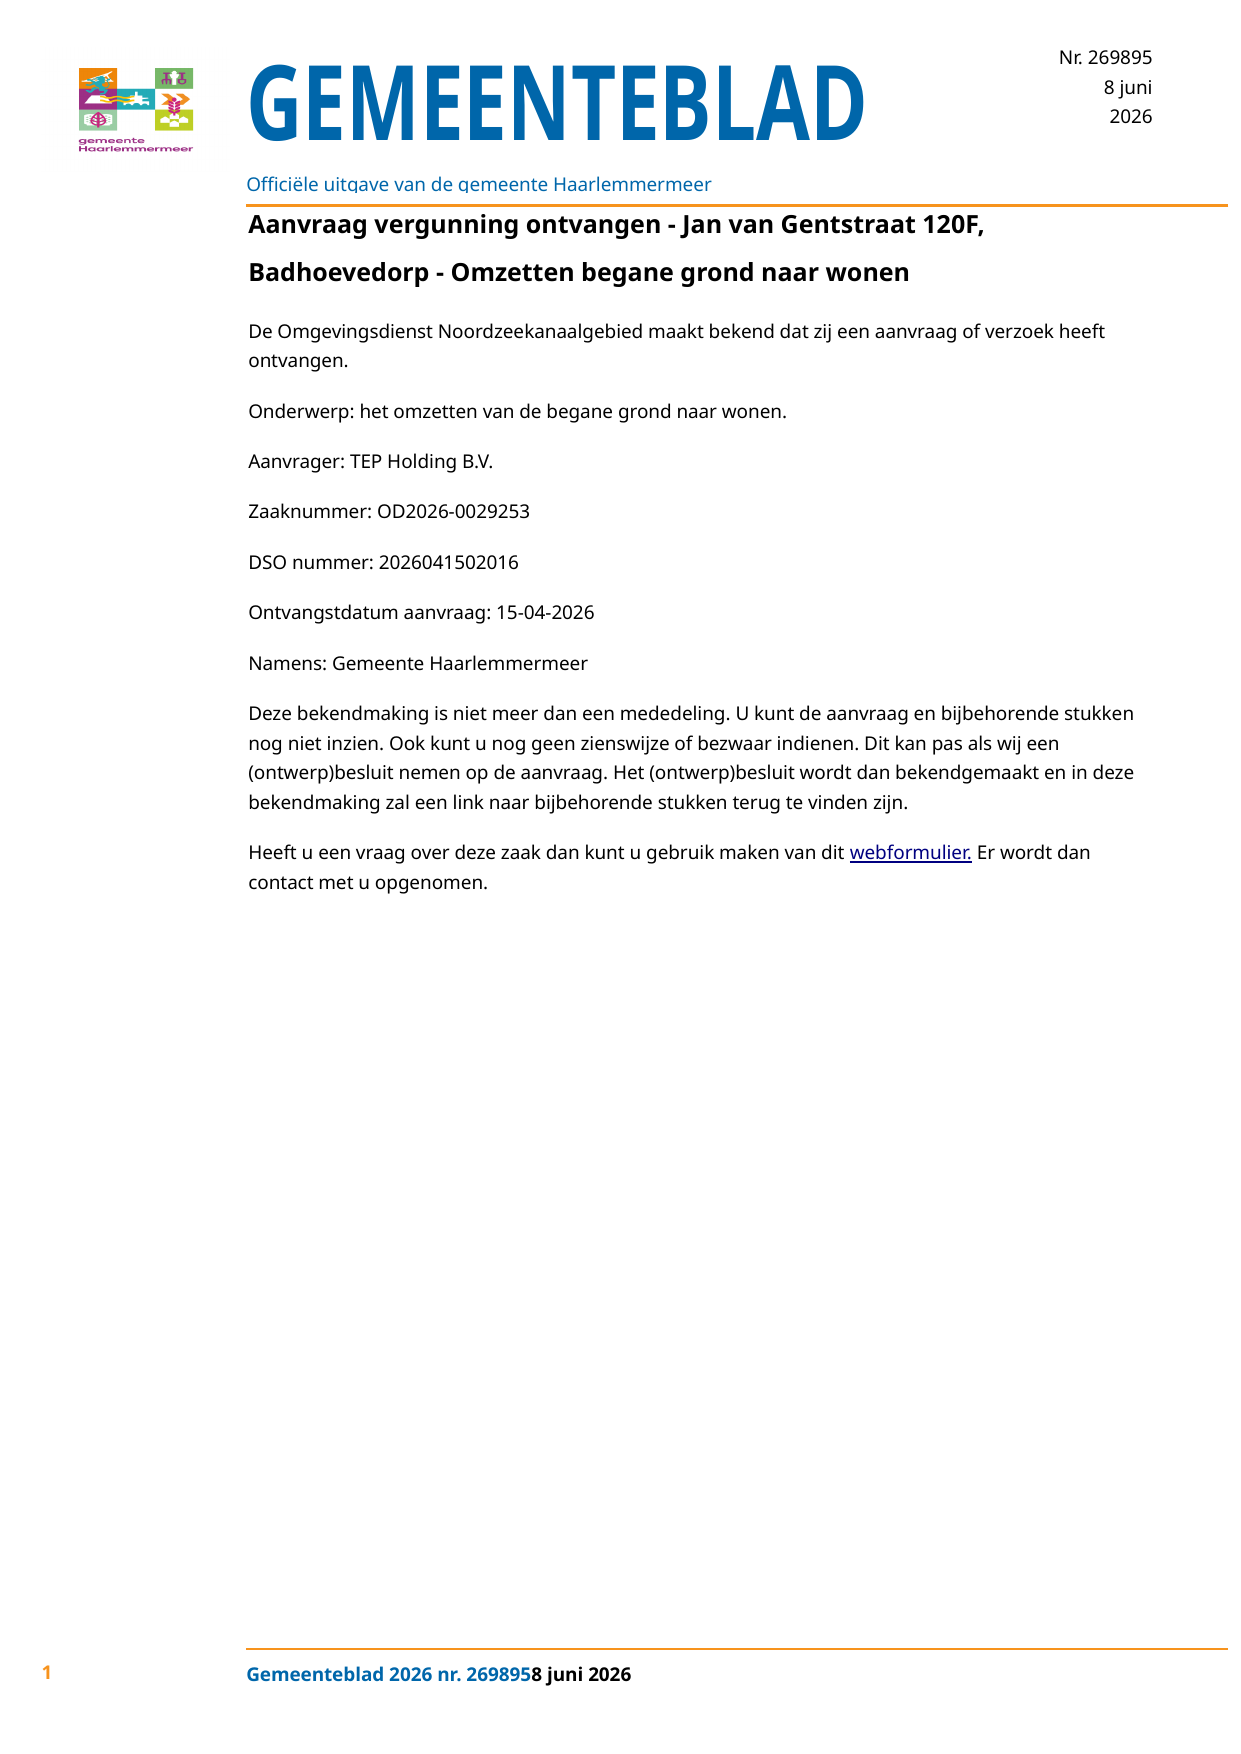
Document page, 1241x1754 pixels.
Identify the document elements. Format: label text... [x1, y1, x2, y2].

text Aanvraag vergunning ontvangen - Jan van Gentstraat 120F, Badhoevedorp - Omzetten begane grond naar wonen [248, 207, 1152, 288]
text Zaaknummer: OD2026-0029253 [248, 499, 1152, 524]
text Deze bekendmaking is niet meer dan een mededeling. U kunt de aanvraag en bijbehorende stukken nog niet inzien. Ook kunt u nog geen zienswijze of bezwaar indienen. Dit kan pas als wij een (ontwerp)besluit nemen op de aanvraag. Het (ontwerp)besluit wordt dan bekendgemaakt en in deze bekendmaking zal een link naar bijbehorende stukken terug te vinden zijn. [248, 700, 1152, 815]
text Onderwerp: het omzetten van de begane grond naar wonen. [248, 398, 1152, 424]
text De Omgevingsdienst Noordzeekanaalgebied maakt bekend dat zij een aanvraag of verzoek heeft ontvangen. [248, 318, 1152, 373]
text Namens: Gemeente Haarlemmermeer [248, 650, 1152, 676]
picture [41, 47, 231, 172]
text Ontvangstdatum aanvraag: 15-04-2026 [248, 599, 1152, 625]
text Aanvrager: TEP Holding B.V. [248, 448, 1152, 474]
text Heeft u een vraag over deze zaak dan kunt u gebruik maken van dit webformulier. Er wordt dan contact met u opgenomen. [248, 839, 1152, 895]
text DSO nummer: 2026041502016 [248, 549, 1152, 575]
